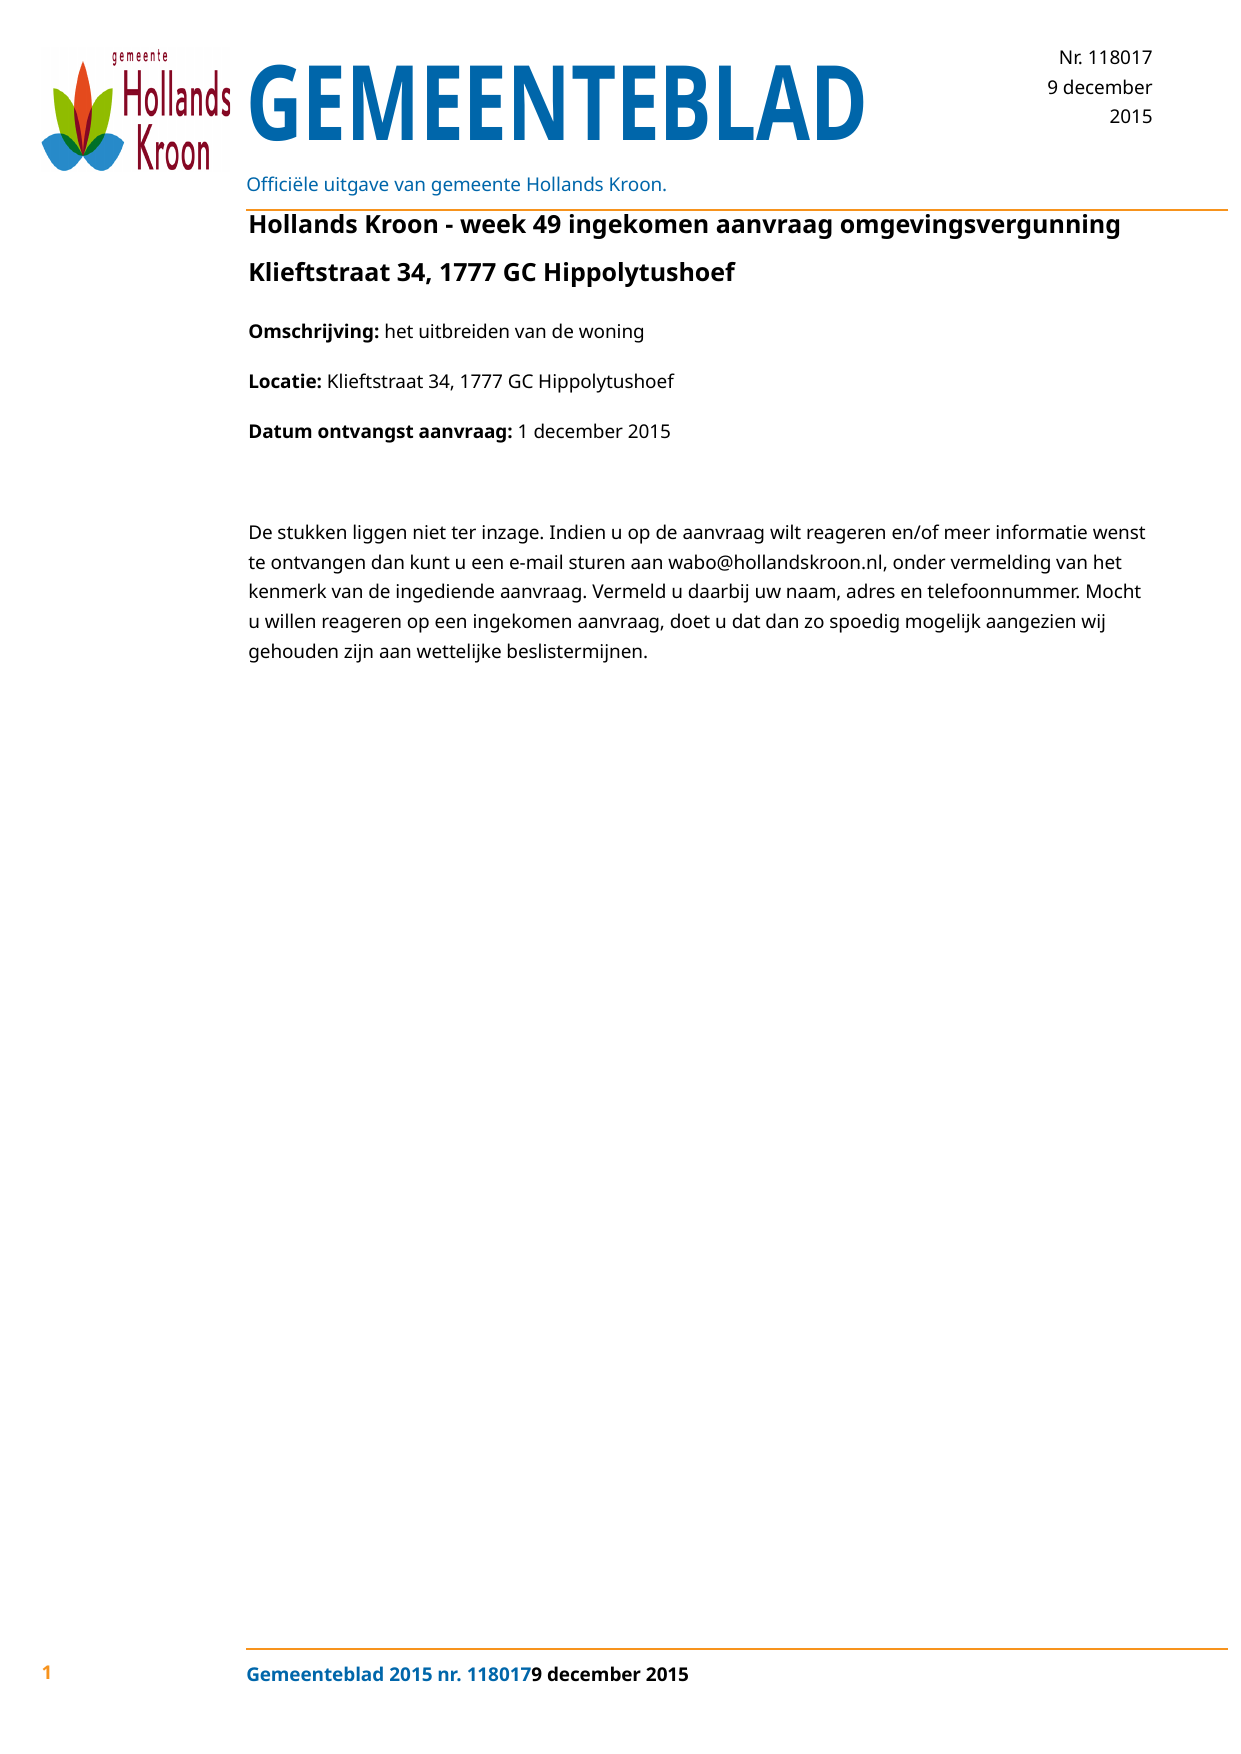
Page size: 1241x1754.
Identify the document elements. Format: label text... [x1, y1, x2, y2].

text Omschrijving: het uitbreiden van de woning [248, 318, 1152, 344]
text De stukken liggen niet ter inzage. Indien u op de aanvraag wilt reageren en/of meer informatie wenst te ontvangen dan kunt u een e-mail sturen aan wabo@hollandskroon.nl, onder vermelding van het kenmerk van de ingediende aanvraag. Vermeld u daarbij uw naam, adres en telefoonnummer. Mocht u willen reageren op een ingekomen aanvraag, doet u dat dan zo spoedig mogelijk aangezien wij gehouden zijn aan wettelijke beslistermijnen. [248, 519, 1152, 664]
text Datum ontvangst aanvraag: 1 december 2015 [248, 419, 1152, 444]
text Locatie: Klieftstraat 34, 1777 GC Hippolytushoef [248, 368, 1152, 394]
text Hollands Kroon - week 49 ingekomen aanvraag omgevingsvergunning Klieftstraat 34, 1777 GC Hippolytushoef [248, 211, 1152, 288]
picture [41, 47, 231, 172]
